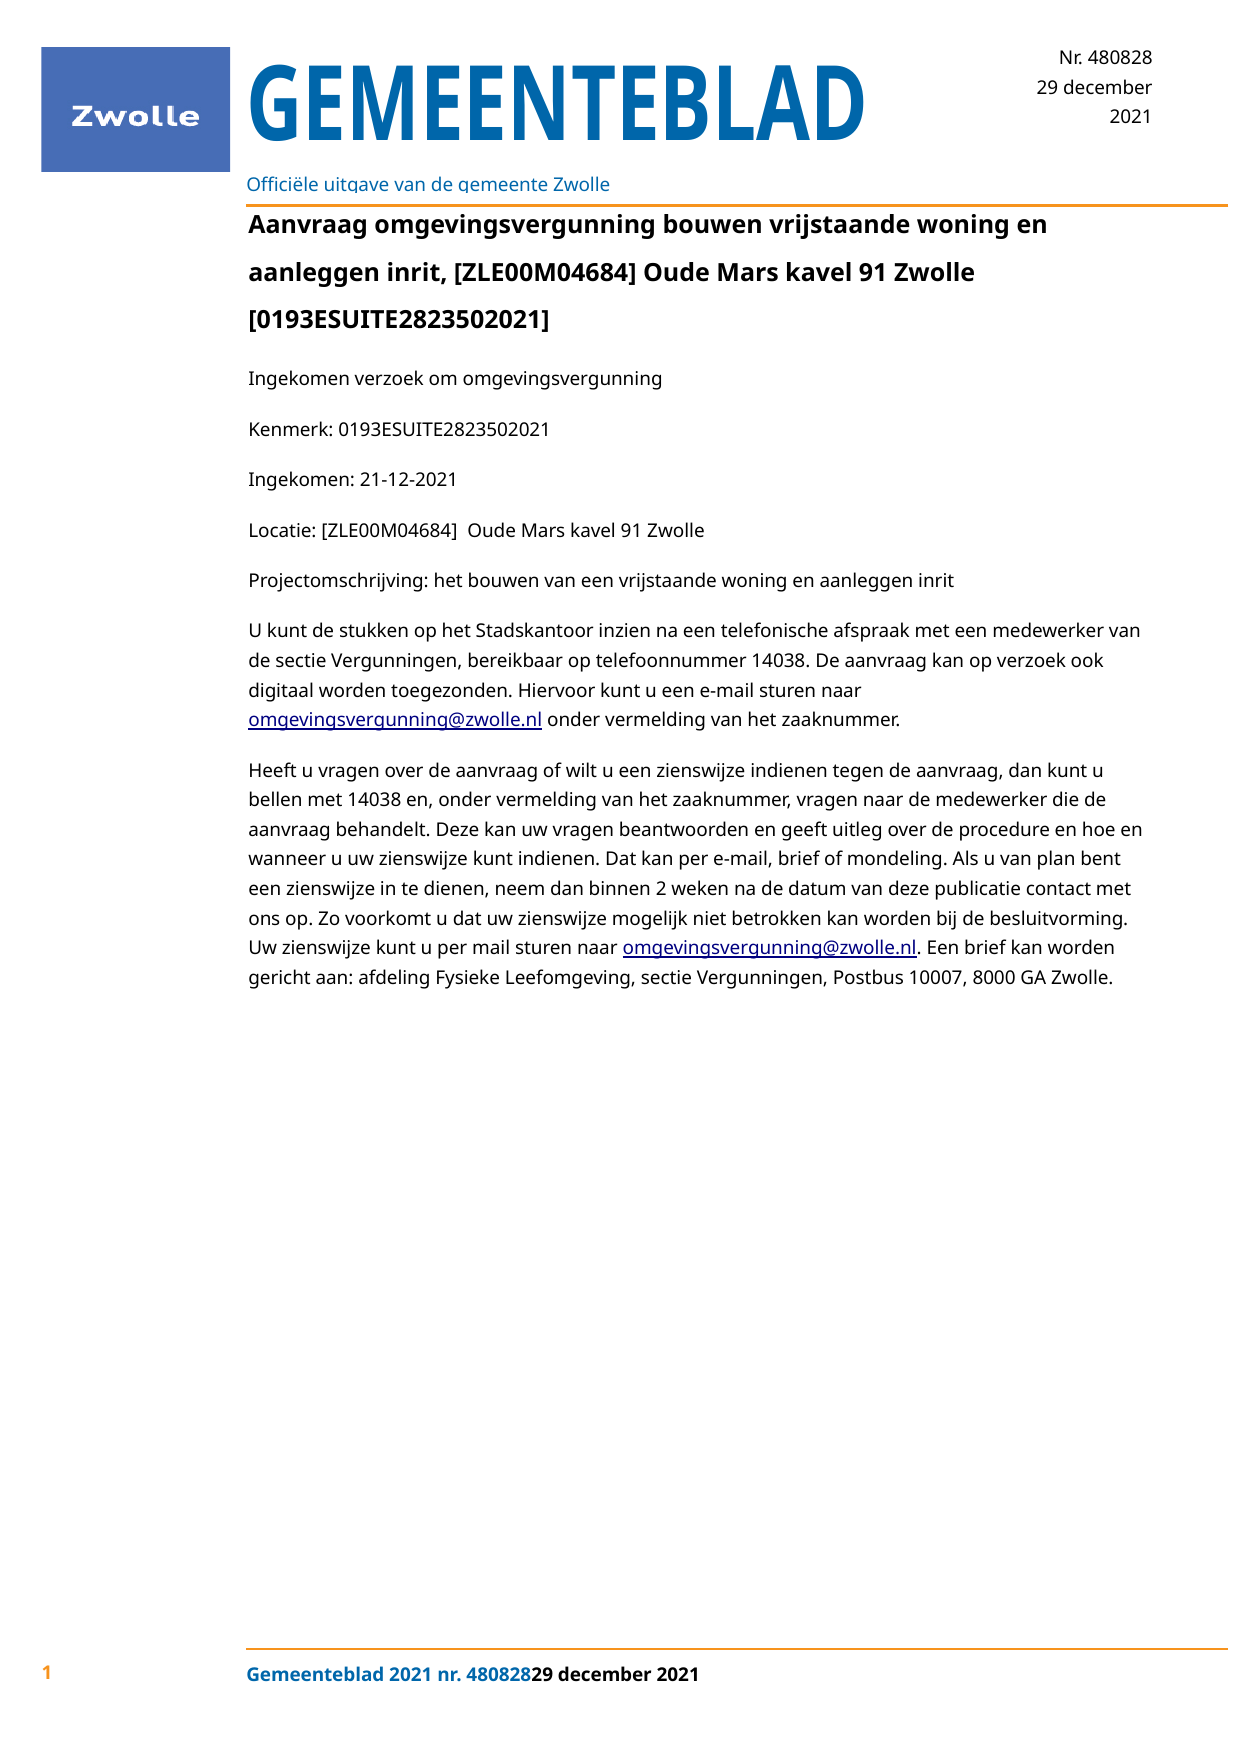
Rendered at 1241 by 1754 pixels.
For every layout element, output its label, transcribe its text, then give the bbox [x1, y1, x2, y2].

text Locatie: [ZLE00M04684] Oude Mars kavel 91 Zwolle [248, 517, 1152, 542]
text Ingekomen verzoek om omgevingsvergunning [248, 366, 1152, 391]
text Ingekomen: 21-12-2021 [248, 466, 1152, 492]
text Kenmerk: 0193ESUITE2823502021 [248, 416, 1152, 442]
text Projectomschrijving: het bouwen van een vrijstaande woning en aanleggen inrit [248, 567, 1152, 593]
text Aanvraag omgevingsvergunning bouwen vrijstaande woning en aanleggen inrit, [ZLE00M04684] Oude Mars kavel 91 Zwolle [0193ESUITE2823502021] [248, 207, 1152, 336]
text U kunt de stukken op het Stadskantoor inzien na een telefonische afspraak met een medewerker van de sectie Vergunningen, bereikbaar op telefoonnummer 14038. De aanvraag kan op verzoek ook digitaal worden toegezonden. Hiervoor kunt u een e-mail sturen naar omgevingsvergunning@zwolle.nl onder vermelding van het zaaknummer. [248, 618, 1152, 732]
text Heeft u vragen over de aanvraag of wilt u een zienswijze indienen tegen de aanvraag, dan kunt u bellen met 14038 en, onder vermelding van het zaaknummer, vragen naar de medewerker die de aanvraag behandelt. Deze kan uw vragen beantwoorden en geeft uitleg over de procedure en hoe en wanneer u uw zienswijze kunt indienen. Dat kan per e-mail, brief of mondeling. Als u van plan bent een zienswijze in te dienen, neem dan binnen 2 weken na de datum van deze publicatie contact met ons op. Zo voorkomt u dat uw zienswijze mogelijk niet betrokken kan worden bij de besluitvorming. Uw zienswijze kunt u per mail sturen naar omgevingsvergunning@zwolle.nl. Een brief kan worden gericht aan: afdeling Fysieke Leefomgeving, sectie Vergunningen, Postbus 10007, 8000 GA Zwolle. [248, 757, 1152, 989]
picture [41, 47, 231, 172]
